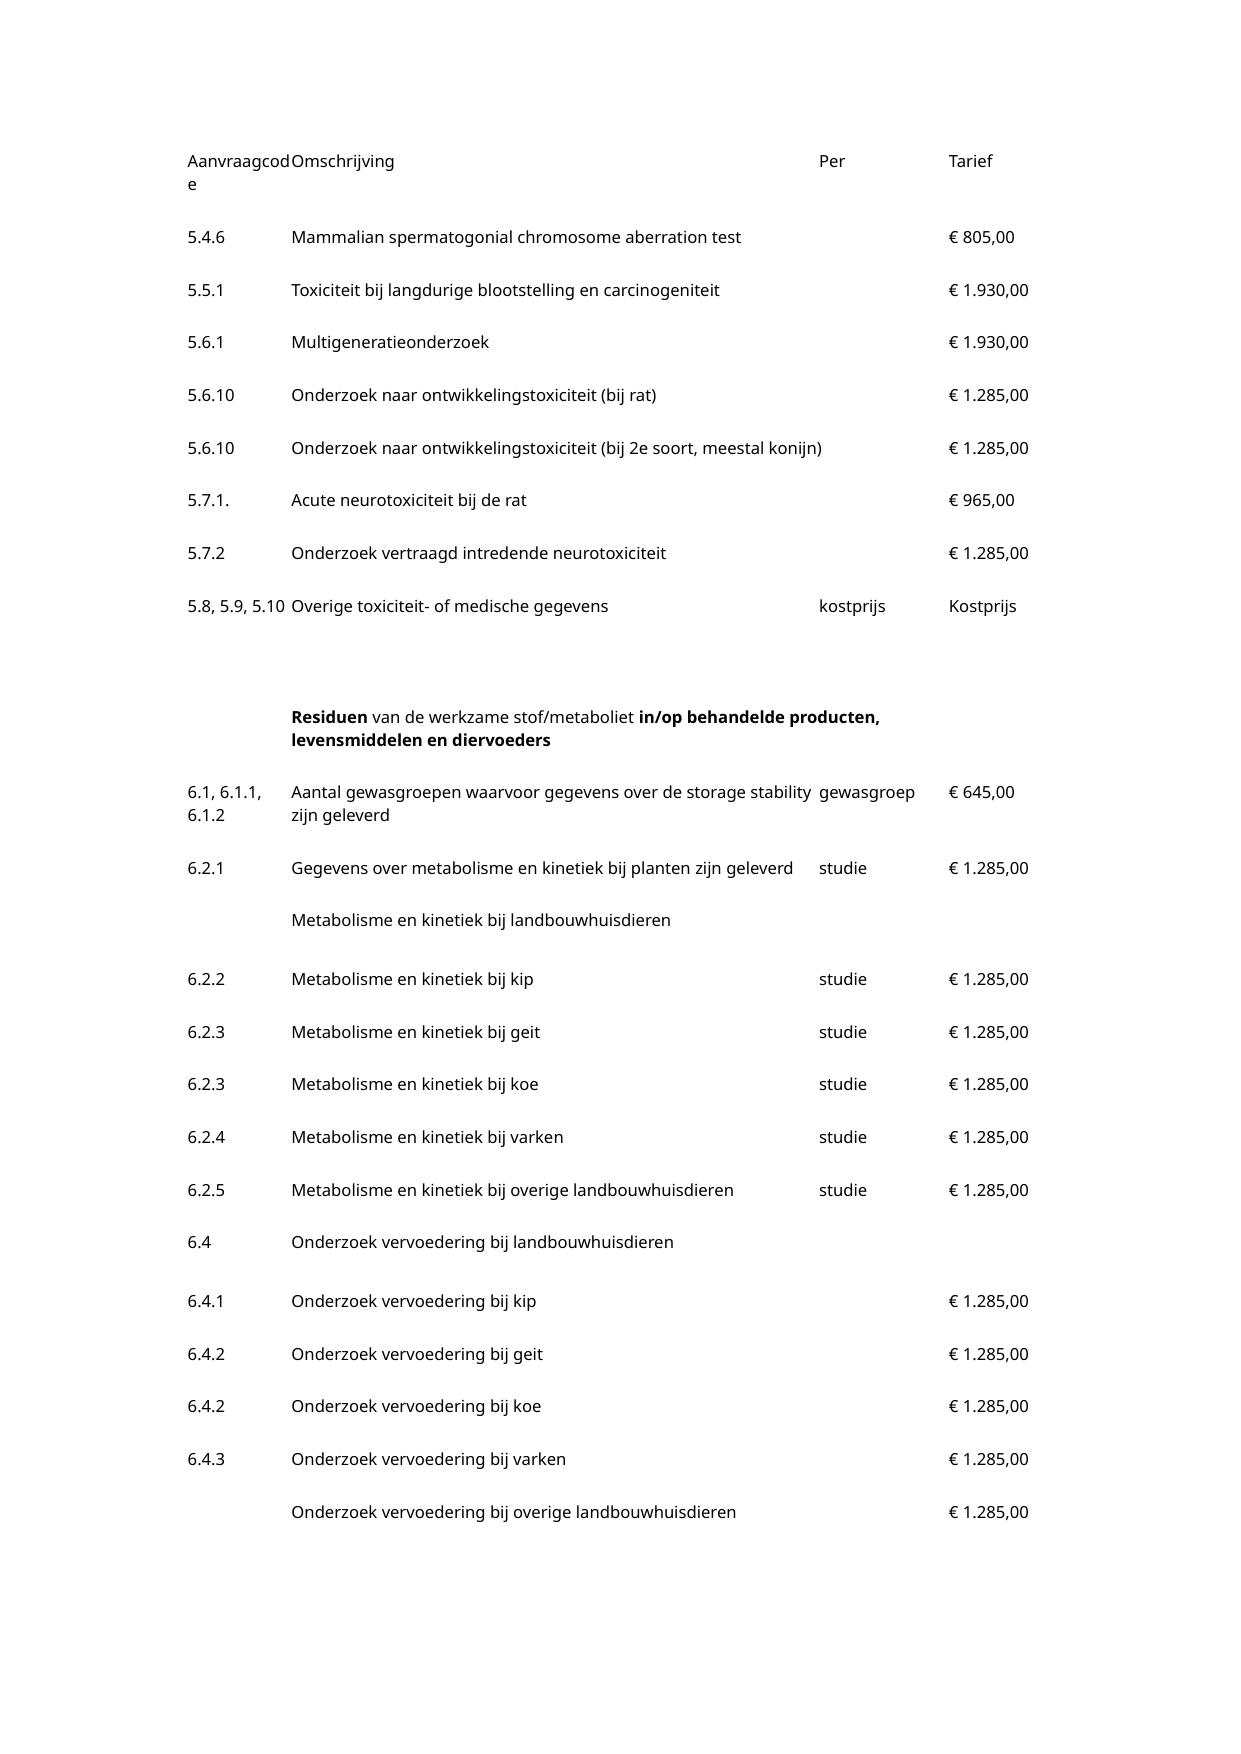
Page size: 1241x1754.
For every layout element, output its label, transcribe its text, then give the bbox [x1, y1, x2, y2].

table_cell € 1.285,00 [949, 1290, 1053, 1342]
table_cell kostprijs [819, 594, 949, 647]
table_cell [188, 647, 291, 706]
table_cell 6.4.3 [188, 1448, 291, 1500]
table_cell studie [819, 1020, 949, 1073]
table_cell 5.8, 5.9, 5.10 [188, 594, 291, 647]
table_cell 5.6.10 [188, 384, 291, 436]
table_cell [949, 909, 1053, 967]
table_header Per [819, 150, 949, 225]
table_header Omschrijving [291, 150, 819, 225]
table_cell Onderzoek vervoedering bij varken [291, 1448, 949, 1500]
table_cell Onderzoek naar ontwikkelingstoxiciteit (bij rat) [291, 384, 949, 436]
table_cell € 1.285,00 [949, 436, 1053, 489]
table_cell Aantal gewasgroepen waarvoor gegevens over de storage stability zijn geleverd [291, 781, 819, 856]
table_cell [188, 909, 291, 967]
table_cell 6.1, 6.1.1, 6.1.2 [188, 781, 291, 856]
table_cell € 1.285,00 [949, 384, 1053, 436]
table_cell Metabolisme en kinetiek bij koe [291, 1073, 819, 1126]
table_cell Kostprijs [949, 594, 1053, 647]
table_cell [949, 1231, 1053, 1289]
table_cell Metabolisme en kinetiek bij geit [291, 1020, 819, 1073]
table_cell € 1.285,00 [949, 542, 1053, 594]
table_cell € 1.285,00 [949, 1020, 1053, 1073]
table_cell € 1.285,00 [949, 856, 1053, 909]
table_cell Overige toxiciteit- of medische gegevens [291, 594, 819, 647]
table_cell 6.2.5 [188, 1178, 291, 1231]
table_cell € 1.930,00 [949, 331, 1053, 383]
table_cell Metabolisme en kinetiek bij varken [291, 1126, 819, 1178]
table_cell Acute neurotoxiciteit bij de rat [291, 489, 949, 542]
table_cell Onderzoek naar ontwikkelingstoxiciteit (bij 2e soort, meestal konijn) [291, 436, 949, 489]
table_cell Onderzoek vervoedering bij landbouwhuisdieren [291, 1231, 949, 1289]
table_cell Multigeneratieonderzoek [291, 331, 949, 383]
table_cell Metabolisme en kinetiek bij kip [291, 968, 819, 1020]
table_cell 6.2.3 [188, 1020, 291, 1073]
table_cell studie [819, 968, 949, 1020]
table_cell studie [819, 1126, 949, 1178]
table_cell [188, 1500, 291, 1559]
table_cell [949, 706, 1053, 781]
table_cell 6.4.2 [188, 1342, 291, 1395]
table_cell Residuen van de werkzame stof/metaboliet in/op behandelde producten, levensmiddelen en diervoeders [291, 706, 949, 781]
table_cell € 1.285,00 [949, 968, 1053, 1020]
table_cell Mammalian spermatogonial chromosome aberration test [291, 225, 949, 278]
table_cell 6.4 [188, 1231, 291, 1289]
table_cell 6.2.4 [188, 1126, 291, 1178]
table_cell Gegevens over metabolisme en kinetiek bij planten zijn geleverd [291, 856, 819, 909]
table_cell € 645,00 [949, 781, 1053, 856]
table_cell 5.5.1 [188, 278, 291, 331]
table_cell [949, 647, 1053, 706]
table_cell € 1.930,00 [949, 278, 1053, 331]
table_cell 5.7.2 [188, 542, 291, 594]
table_cell 5.7.1. [188, 489, 291, 542]
table_cell € 1.285,00 [949, 1073, 1053, 1126]
table_cell € 1.285,00 [949, 1178, 1053, 1231]
table_cell 6.2.2 [188, 968, 291, 1020]
table_cell [291, 647, 819, 706]
table_cell 5.4.6 [188, 225, 291, 278]
table_cell [188, 706, 291, 781]
table_cell studie [819, 1073, 949, 1126]
table_cell gewasgroep [819, 781, 949, 856]
table_cell € 1.285,00 [949, 1395, 1053, 1448]
table_cell € 805,00 [949, 225, 1053, 278]
table_cell Onderzoek vervoedering bij koe [291, 1395, 949, 1448]
table_cell € 1.285,00 [949, 1448, 1053, 1500]
table_cell Metabolisme en kinetiek bij landbouwhuisdieren [291, 909, 949, 967]
table_cell € 1.285,00 [949, 1342, 1053, 1395]
table_cell 6.2.3 [188, 1073, 291, 1126]
table_header Aanvraagcode [188, 150, 291, 225]
table_cell Onderzoek vervoedering bij overige landbouwhuisdieren [291, 1500, 949, 1559]
table_cell 6.2.1 [188, 856, 291, 909]
table_cell € 965,00 [949, 489, 1053, 542]
table_cell studie [819, 1178, 949, 1231]
table_cell 6.4.1 [188, 1290, 291, 1342]
table_cell Onderzoek vervoedering bij kip [291, 1290, 949, 1342]
table_cell [819, 647, 949, 706]
table_cell Metabolisme en kinetiek bij overige landbouwhuisdieren [291, 1178, 819, 1231]
table_cell 6.4.2 [188, 1395, 291, 1448]
table_cell studie [819, 856, 949, 909]
table_cell Onderzoek vertraagd intredende neurotoxiciteit [291, 542, 949, 594]
table_cell € 1.285,00 [949, 1500, 1053, 1559]
table_header Tarief [949, 150, 1053, 225]
table_cell 5.6.10 [188, 436, 291, 489]
table_cell 5.6.1 [188, 331, 291, 383]
table_cell Onderzoek vervoedering bij geit [291, 1342, 949, 1395]
table_cell Toxiciteit bij langdurige blootstelling en carcinogeniteit [291, 278, 949, 331]
table_cell € 1.285,00 [949, 1126, 1053, 1178]
